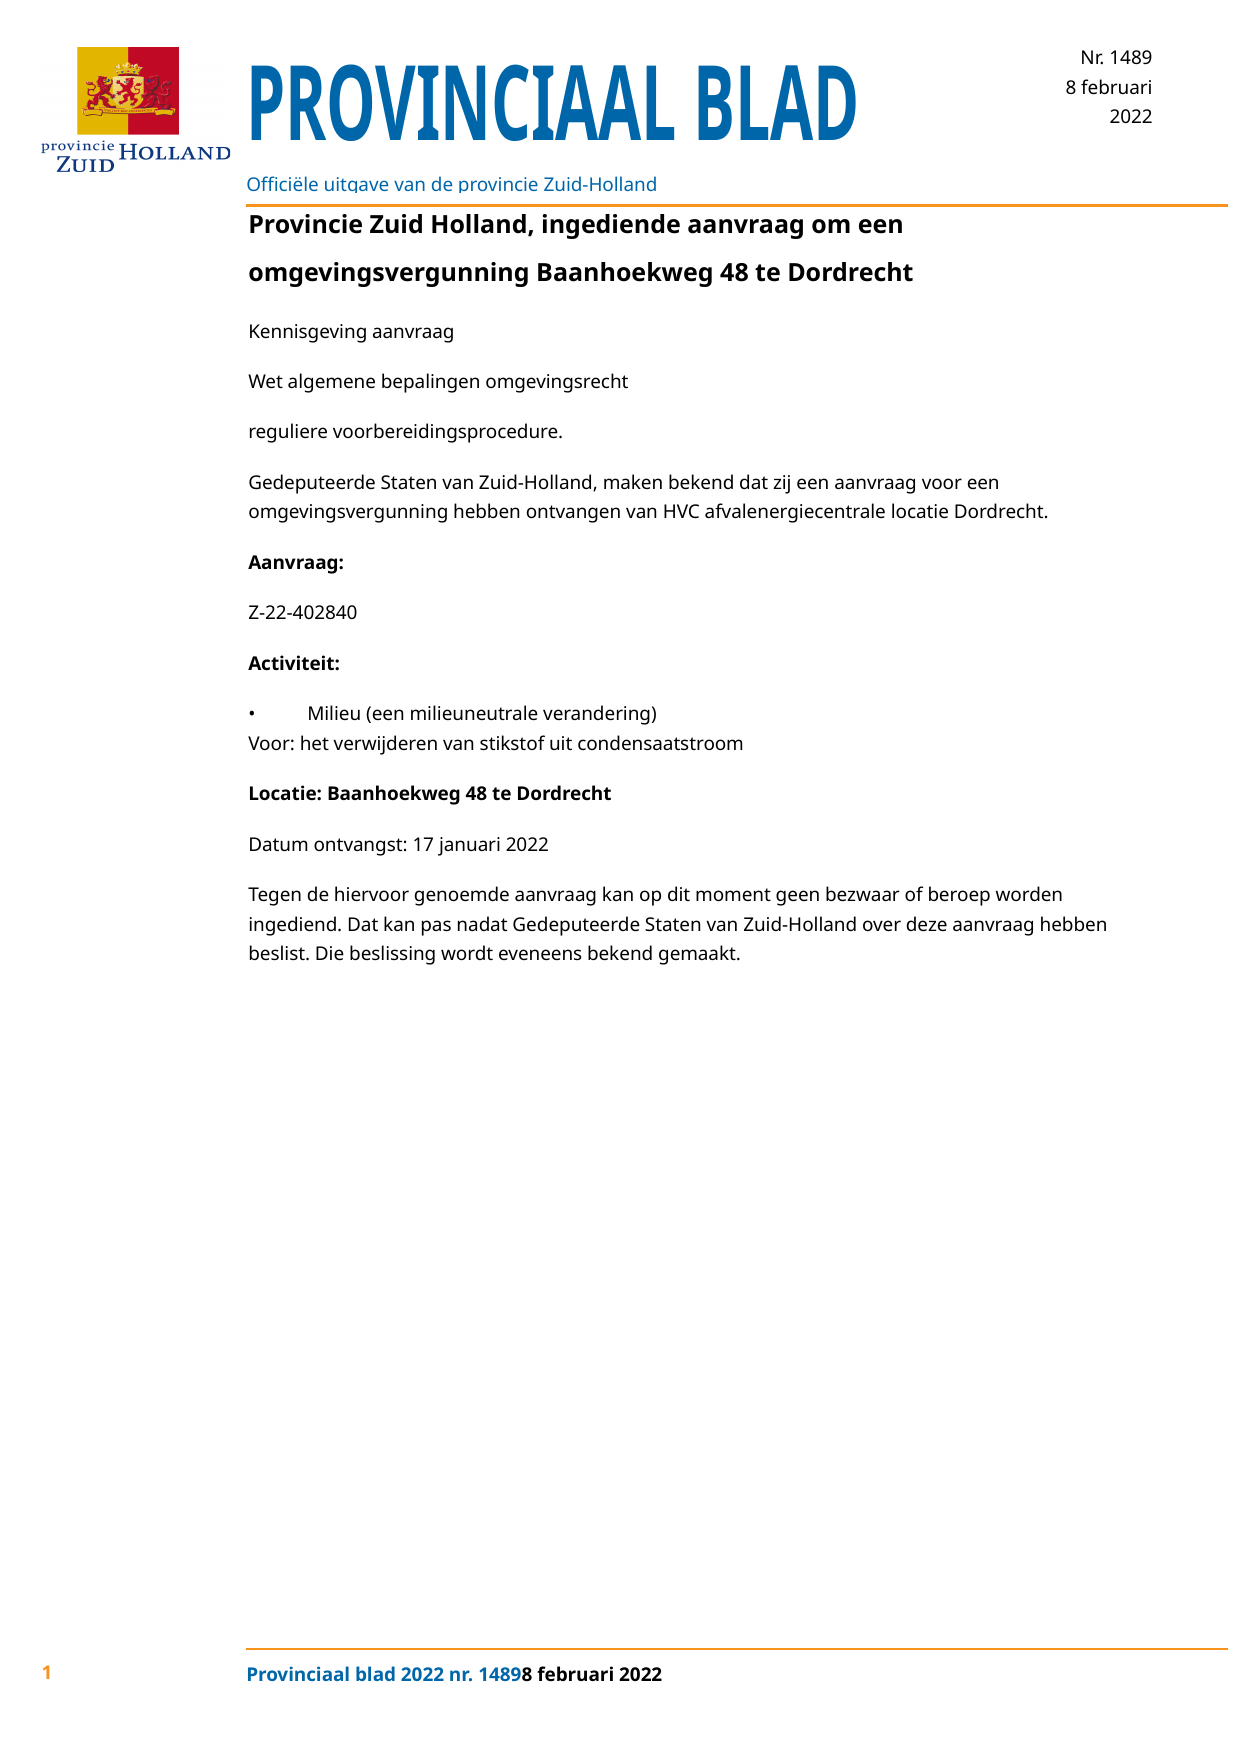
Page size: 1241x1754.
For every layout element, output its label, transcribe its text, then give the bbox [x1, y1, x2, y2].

text Kennisgeving aanvraag [248, 318, 1152, 344]
picture [41, 47, 231, 172]
text Tegen de hiervoor genoemde aanvraag kan op dit moment geen bezwaar of beroep worden ingediend. Dat kan pas nadat Gedeputeerde Staten van Zuid-Holland over deze aanvraag hebben beslist. Die beslissing wordt eveneens bekend gemaakt. [248, 881, 1152, 966]
text Aanvraag: [248, 549, 1152, 575]
list Milieu (een milieuneutrale verandering) [248, 700, 1152, 726]
text Activiteit: [248, 650, 1152, 676]
text Gedeputeerde Staten van Zuid-Holland, maken bekend dat zij een aanvraag voor een omgevingsvergunning hebben ontvangen van HVC afvalenergiecentrale locatie Dordrecht. [248, 469, 1152, 524]
text reguliere voorbereidingsprocedure. [248, 419, 1152, 444]
text Z-22-402840 [248, 599, 1152, 625]
text Voor: het verwijderen van stikstof uit condensaatstroom [248, 730, 1152, 756]
text Wet algemene bepalingen omgevingsrecht [248, 368, 1152, 394]
text Provincie Zuid Holland, ingediende aanvraag om een omgevingsvergunning Baanhoekweg 48 te Dordrecht [248, 207, 1152, 288]
text Datum ontvangst: 17 januari 2022 [248, 831, 1152, 857]
text Locatie: Baanhoekweg 48 te Dordrecht [248, 780, 1152, 806]
